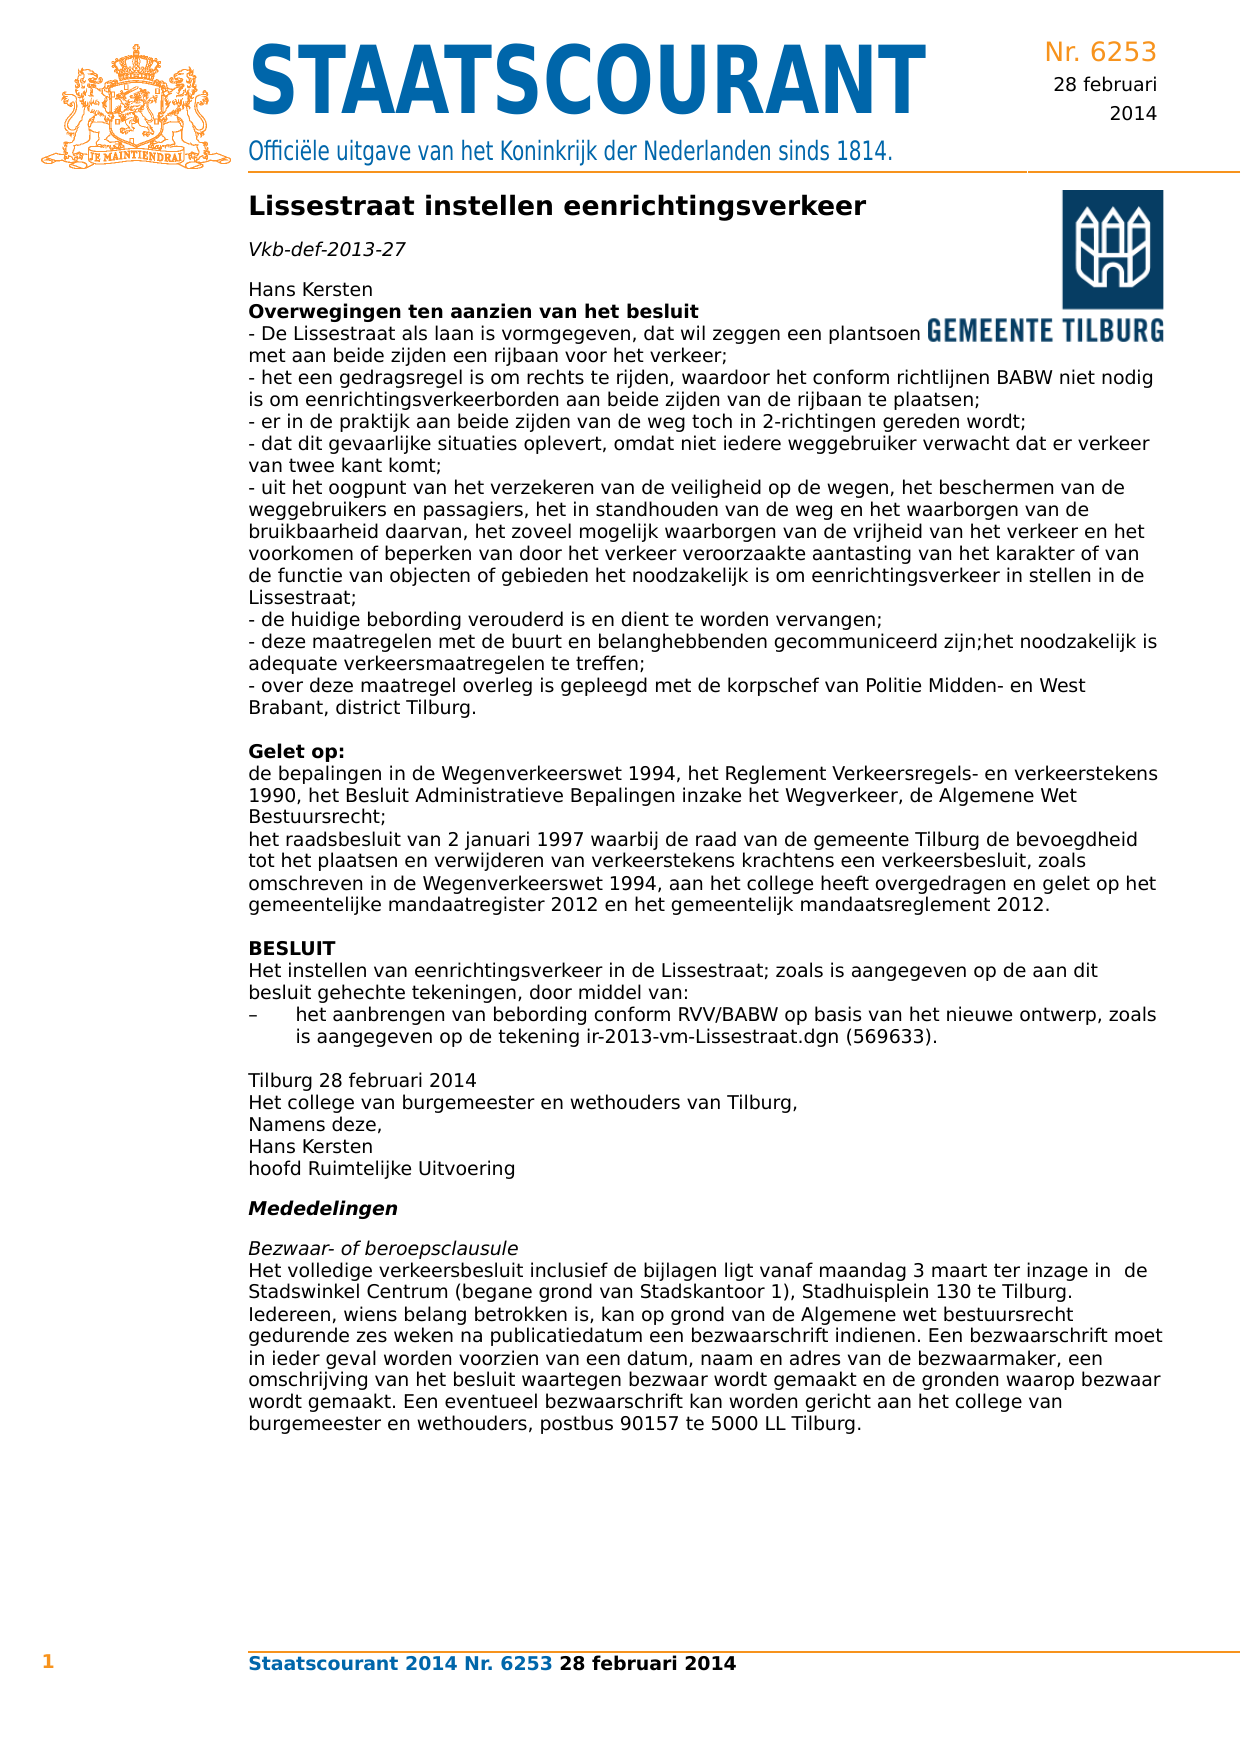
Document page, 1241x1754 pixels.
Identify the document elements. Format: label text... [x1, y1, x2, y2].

list het aanbrengen van bebording conform RVV/BABW op basis van het nieuwe ontwerp, zoals is aangegeven op de tekening ir-2013-vm-Lissestraat.dgn (569633). [248, 1004, 1163, 1048]
text de bepalingen in de Wegenverkeerswet 1994, het Reglement Verkeersregels- en verkeerstekens 1990, het Besluit Administratieve Bepalingen inzake het Wegverkeer, de Algemene Wet Bestuursrecht; [248, 762, 1163, 828]
text Vkb-def-2013-27 [248, 239, 927, 261]
picture [41, 44, 231, 169]
text - het een gedragsregel is om rechts te rijden, waardoor het conform richtlijnen BABW niet nodig is om eenrichtingsverkeerborden aan beide zijden van de rijbaan te plaatsen; [248, 367, 1163, 411]
text - uit het oogpunt van het verzekeren van de veiligheid op de wegen, het beschermen van de weggebruikers en passagiers, het in standhouden van de weg en het waarborgen van de bruikbaarheid daarvan, het zoveel mogelijk waarborgen van de vrijheid van het verkeer en het voorkomen of beperken van door het verkeer veroorzaakte aantasting van het karakter of van de functie van objecten of gebieden het noodzakelijk is om eenrichtingsverkeer in stellen in de Lissestraat; [248, 477, 1163, 609]
subtitle Overwegingen ten aanzien van het besluit [248, 301, 927, 323]
text Het volledige verkeersbesluit inclusief de bijlagen ligt vanaf maandag 3 maart ter inzage in de Stadswinkel Centrum (begane grond van Stadskantoor 1), Stadhuisplein 130 te Tilburg. Iedereen, wiens belang betrokken is, kan op grond van de Algemene wet bestuursrecht gedurende zes weken na publicatiedatum een bezwaarschrift indienen. Een bezwaarschrift moet in ieder geval worden voorzien van een datum, naam en adres van de bezwaarmaker, een omschrijving van het besluit waartegen bezwaar wordt gemaakt en de gronden waarop bezwaar wordt gemaakt. Een eventueel bezwaarschrift kan worden gericht aan het college van burgemeester en wethouders, postbus 90157 te 5000 LL Tilburg. [248, 1259, 1163, 1435]
text Hans Kersten [248, 1136, 1163, 1158]
text het raadsbesluit van 2 januari 1997 waarbij de raad van de gemeente Tilburg de bevoegdheid tot het plaatsen en verwijderen van verkeerstekens krachtens een verkeersbesluit, zoals omschreven in de Wegenverkeerswet 1994, aan het college heeft overgedragen en gelet op het gemeentelijke mandaatregister 2012 en het gemeentelijk mandaatsreglement 2012. [248, 828, 1163, 916]
text - deze maatregelen met de buurt en belanghebbenden gecommuniceerd zijn;het noodzakelijk is adequate verkeersmaatregelen te treffen; [248, 631, 1163, 674]
text - dat dit gevaarlijke situaties oplevert, omdat niet iedere weggebruiker verwacht dat er verkeer van twee kant komt; [248, 433, 1163, 477]
subtitle Mededelingen [248, 1198, 1163, 1220]
text - De Lissestraat als laan is vormgegeven, dat wil zeggen een plantsoen met aan beide zijden een rijbaan voor het verkeer; [248, 323, 1163, 367]
text - de huidige bebording verouderd is en dient te worden vervangen; [248, 609, 1163, 631]
text Gelet op: [248, 741, 1163, 762]
subtitle Lissestraat instellen eenrichtingsverkeer [248, 191, 927, 222]
text - over deze maatregel overleg is gepleegd met de korpschef van Politie Midden- en West Brabant, district Tilburg. [248, 674, 1163, 718]
text - er in de praktijk aan beide zijden van de weg toch in 2-richtingen gereden wordt; [248, 411, 1163, 433]
picture [927, 190, 1164, 344]
text hoofd Ruimtelijke Uitvoering [248, 1158, 1163, 1180]
subtitle Bezwaar- of beroepsclausule [248, 1237, 1163, 1259]
text BESLUIT [248, 938, 1163, 960]
text Het instellen van eenrichtingsverkeer in de Lissestraat; zoals is aangegeven op de aan dit besluit gehechte tekeningen, door middel van: [248, 960, 1163, 1004]
text Hans Kersten [248, 279, 927, 301]
text Het college van burgemeester en wethouders van Tilburg, [248, 1092, 1163, 1114]
text Namens deze, [248, 1114, 1163, 1136]
text Tilburg 28 februari 2014 [248, 1070, 1163, 1092]
